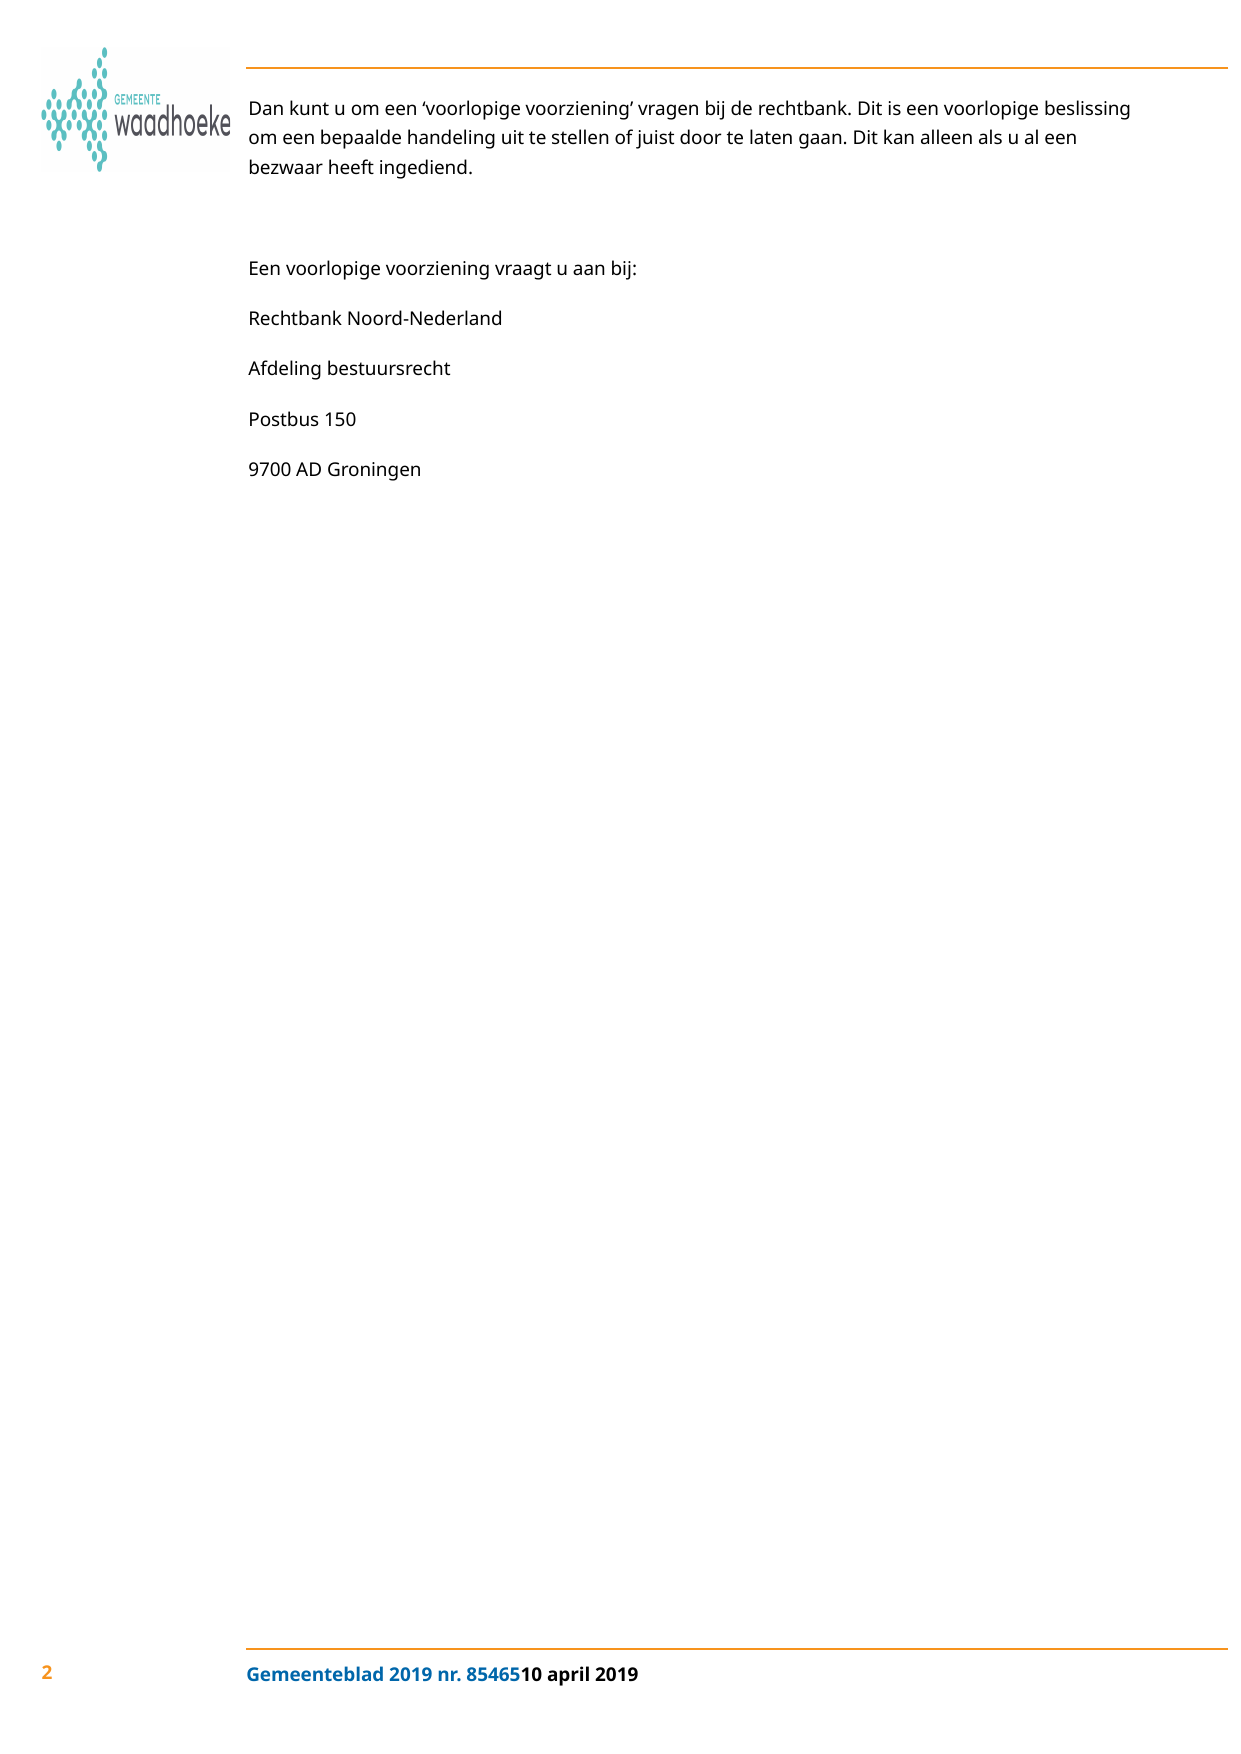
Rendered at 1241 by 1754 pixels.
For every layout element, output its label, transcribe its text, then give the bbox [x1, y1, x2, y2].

text Postbus 150 [248, 406, 1152, 432]
text Afdeling bestuursrecht [248, 356, 1152, 381]
text Dan kunt u om een ‘voorlopige voorziening’ vragen bij de rechtbank. Dit is een voorlopige beslissing om een bepaalde handeling uit te stellen of juist door te laten gaan. Dit kan alleen als u al een bezwaar heeft ingediend. [248, 95, 1152, 180]
text 9700 AD Groningen [248, 456, 1152, 482]
picture [41, 47, 231, 172]
text Rechtbank Noord-Nederland [248, 305, 1152, 331]
text Een voorlopige voorziening vraagt u aan bij: [248, 255, 1152, 281]
